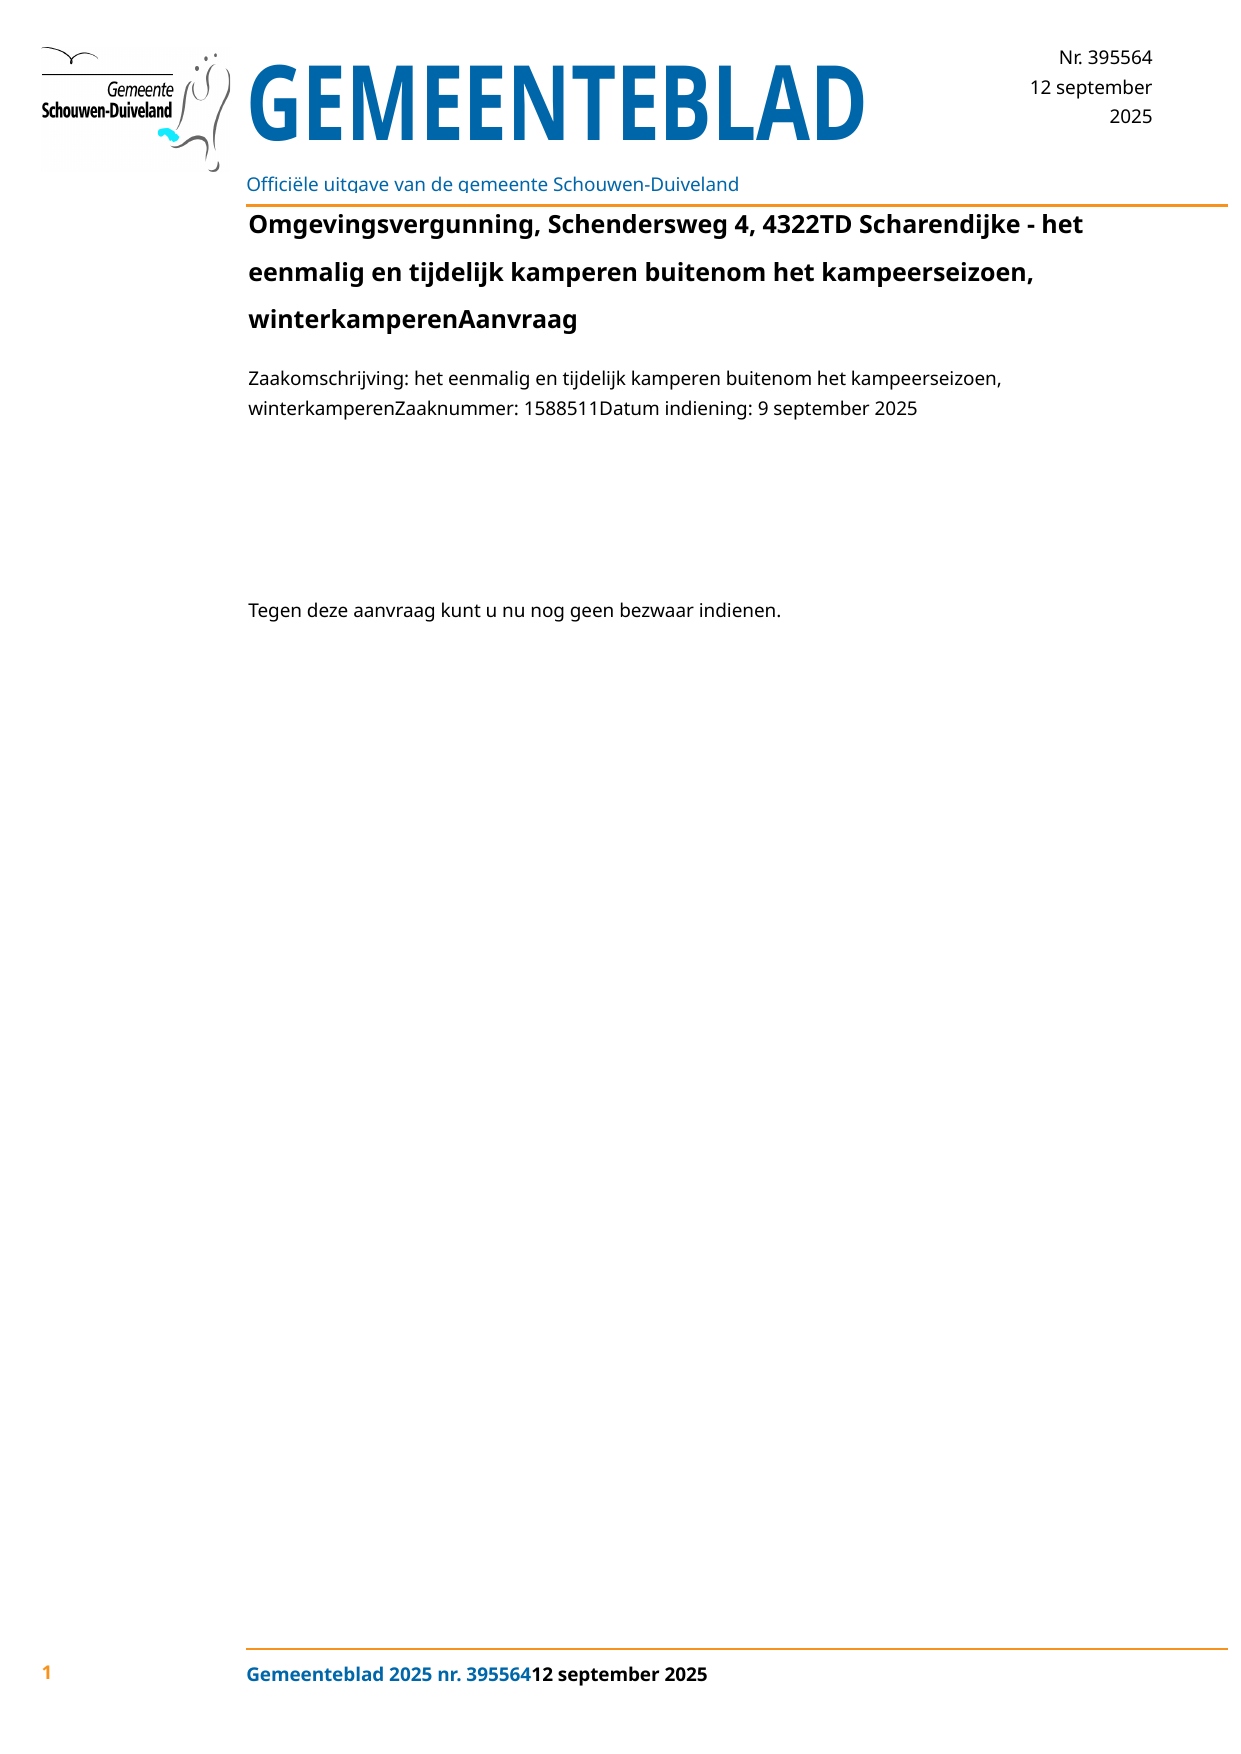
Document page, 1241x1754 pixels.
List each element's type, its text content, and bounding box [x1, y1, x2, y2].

text Omgevingsvergunning, Schendersweg 4, 4322TD Scharendijke - het eenmalig en tijdelijk kamperen buitenom het kampeerseizoen, winterkamperenAanvraag [248, 207, 1152, 336]
text Tegen deze aanvraag kunt u nu nog geen bezwaar indienen. [248, 597, 1152, 622]
picture [41, 47, 231, 172]
text Zaakomschrijving: het eenmalig en tijdelijk kamperen buitenom het kampeerseizoen, winterkamperenZaaknummer: 1588511Datum indiening: 9 september 2025 [248, 366, 1152, 421]
